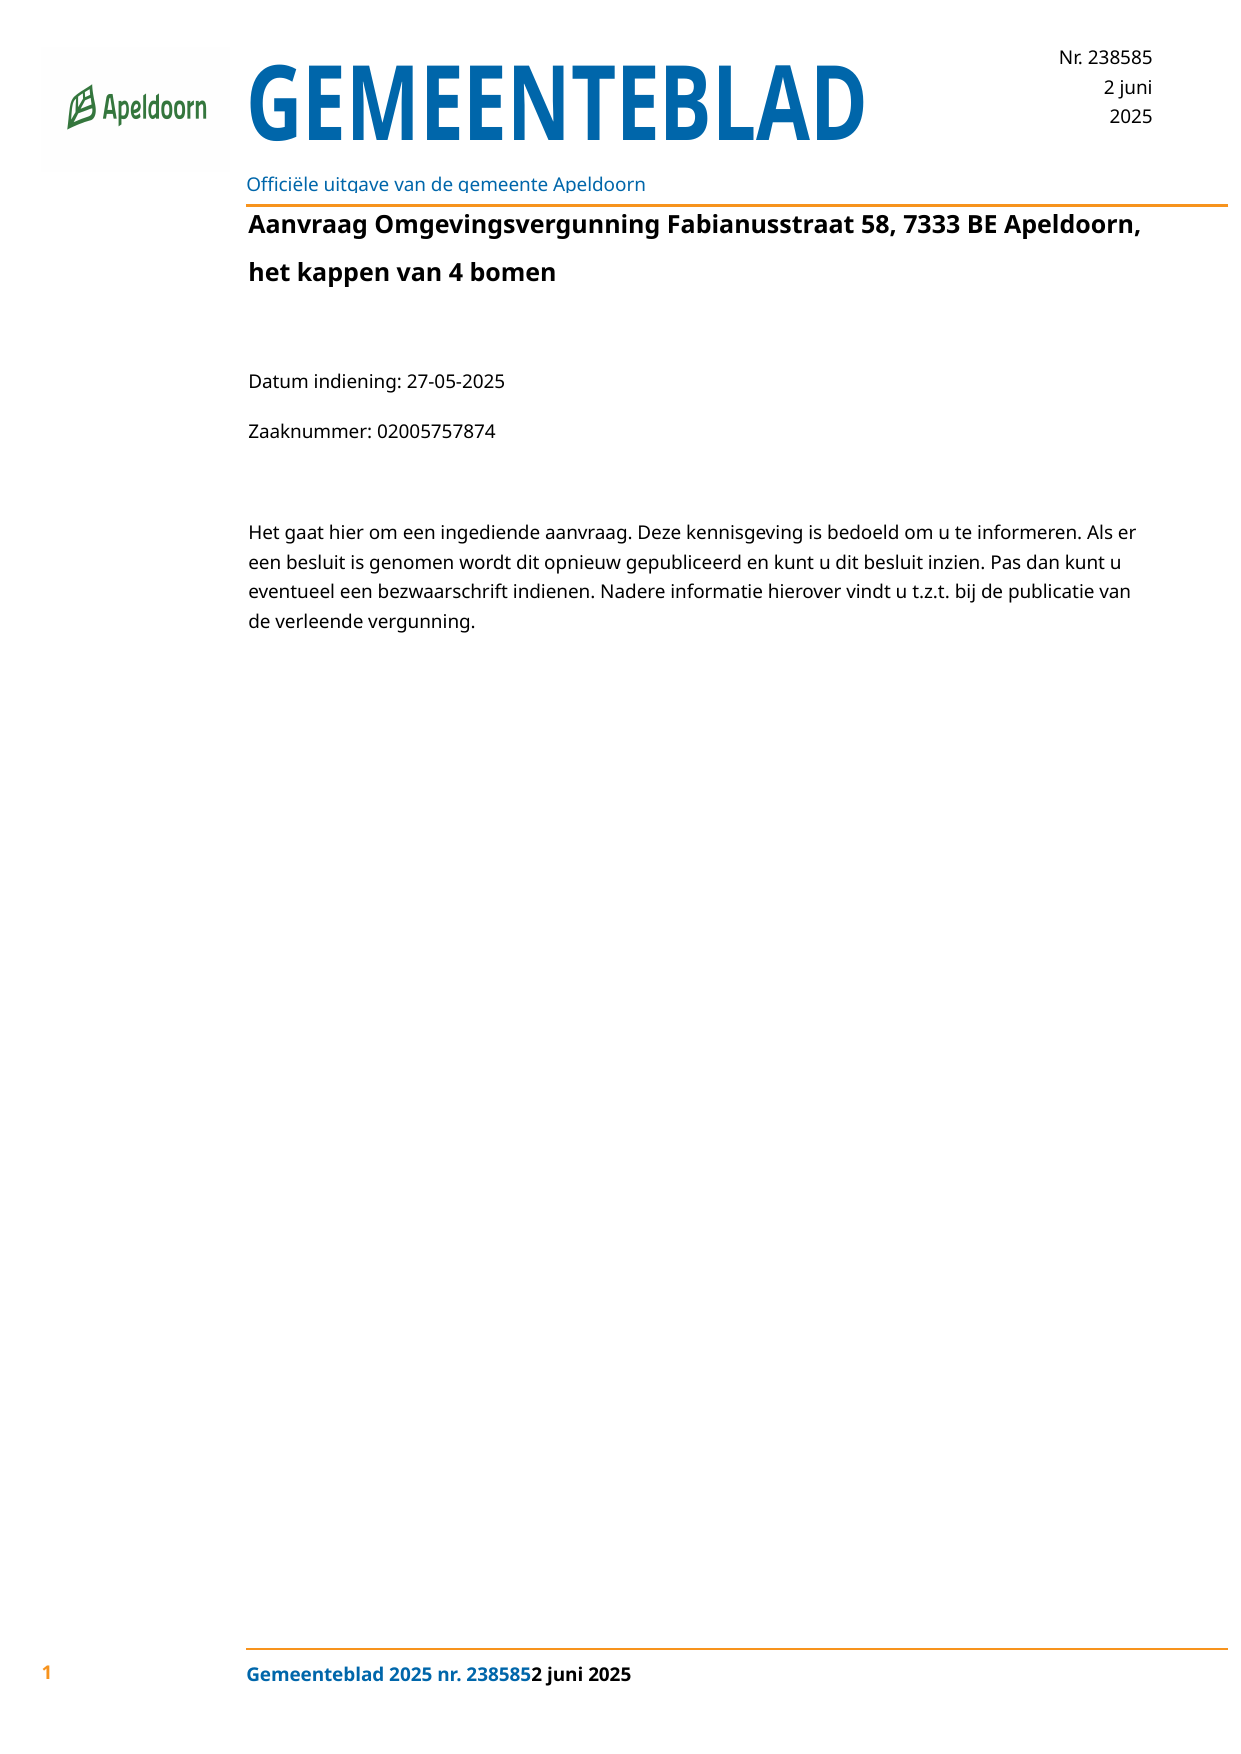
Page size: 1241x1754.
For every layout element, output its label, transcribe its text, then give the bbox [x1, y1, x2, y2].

text Het gaat hier om een ingediende aanvraag. Deze kennisgeving is bedoeld om u te informeren. Als er een besluit is genomen wordt dit opnieuw gepubliceerd en kunt u dit besluit inzien. Pas dan kunt u eventueel een bezwaarschrift indienen. Nadere informatie hierover vindt u t.z.t. bij de publicatie van de verleende vergunning. [248, 519, 1152, 634]
text Zaaknummer: 02005757874 [248, 419, 1152, 444]
text Aanvraag Omgevingsvergunning Fabianusstraat 58, 7333 BE Apeldoorn, het kappen van 4 bomen [248, 207, 1152, 288]
text Datum indiening: 27-05-2025 [248, 368, 1152, 394]
picture [41, 47, 231, 172]
